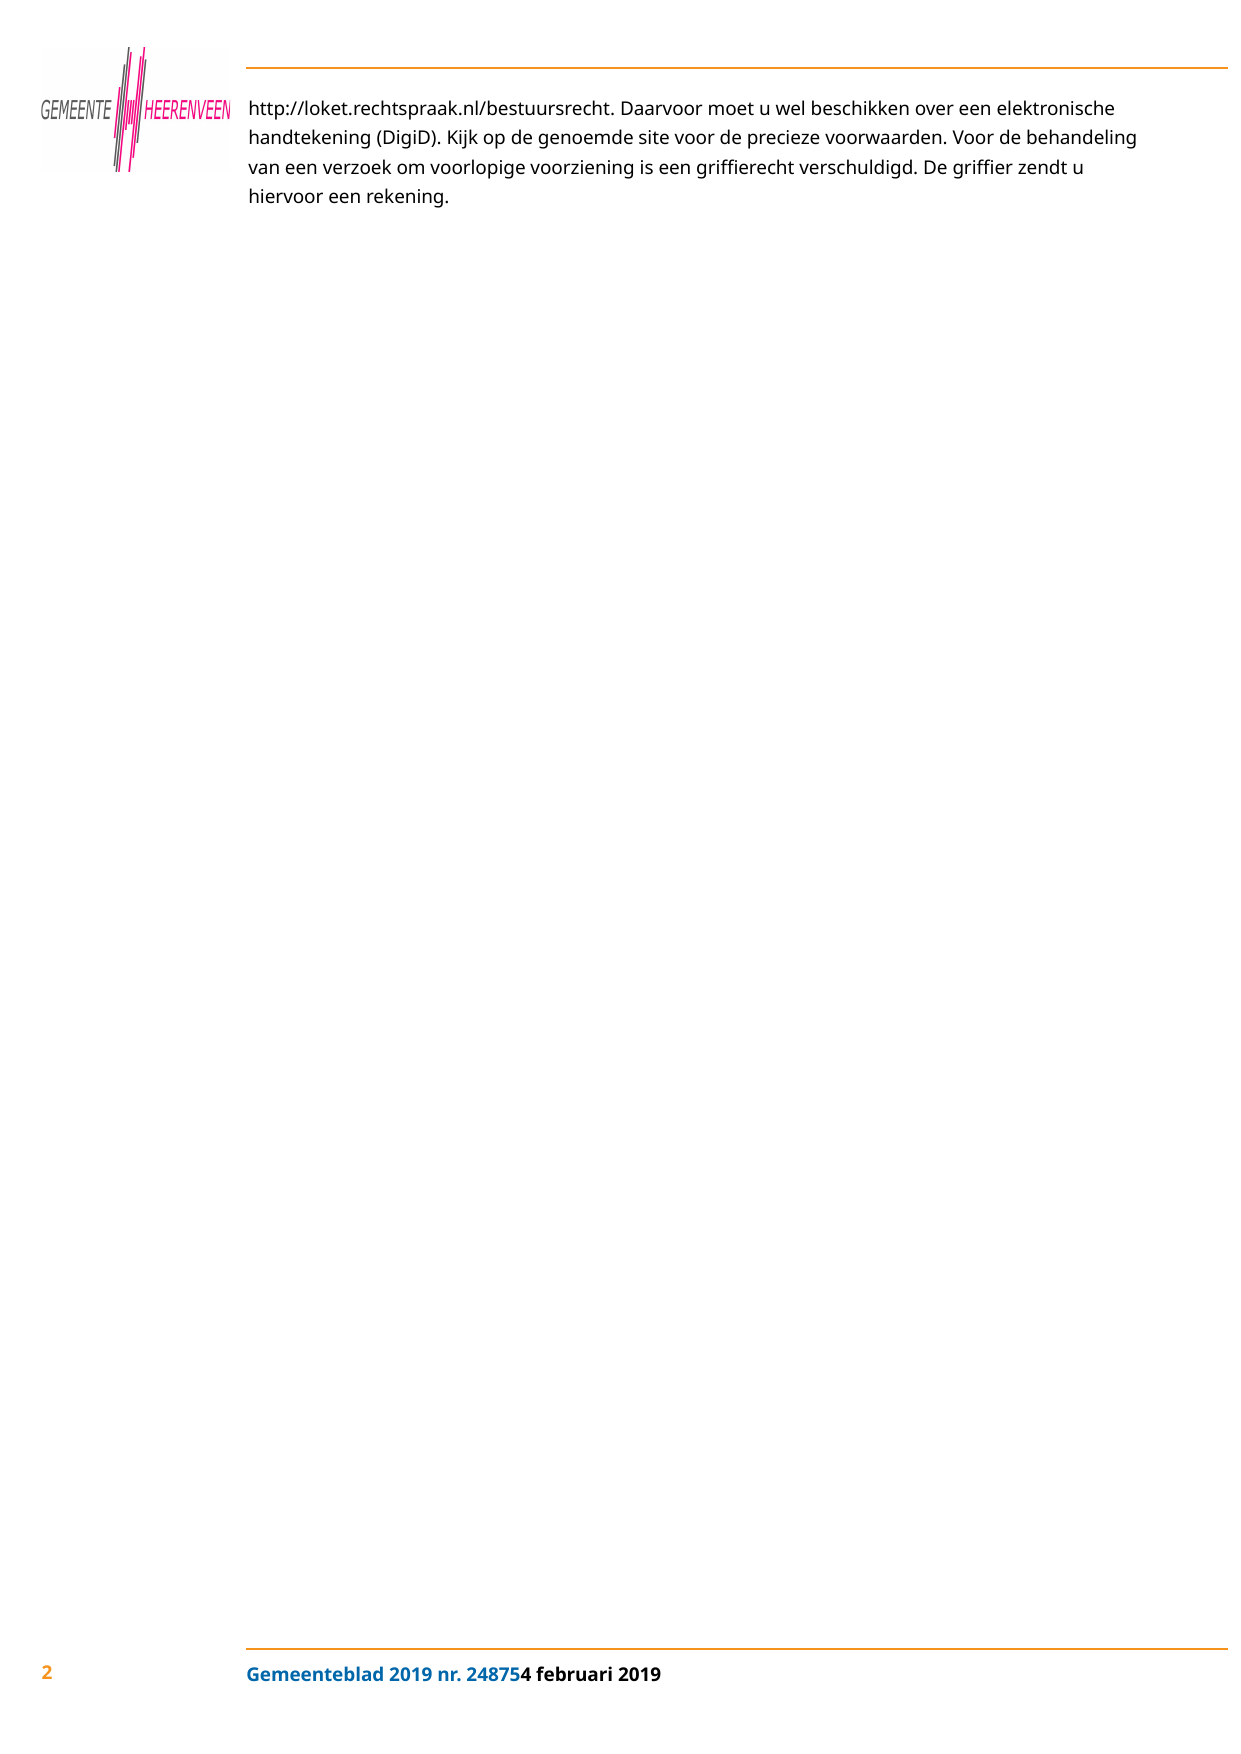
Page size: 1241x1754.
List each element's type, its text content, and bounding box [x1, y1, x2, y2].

text http://loket.rechtspraak.nl/bestuursrecht. Daarvoor moet u wel beschikken over een elektronische handtekening (DigiD). Kijk op de genoemde site voor de precieze voorwaarden. Voor de behandeling van een verzoek om voorlopige voorziening is een griffierecht verschuldigd. De griffier zendt u hiervoor een rekening. [248, 95, 1152, 209]
picture [41, 47, 231, 172]
